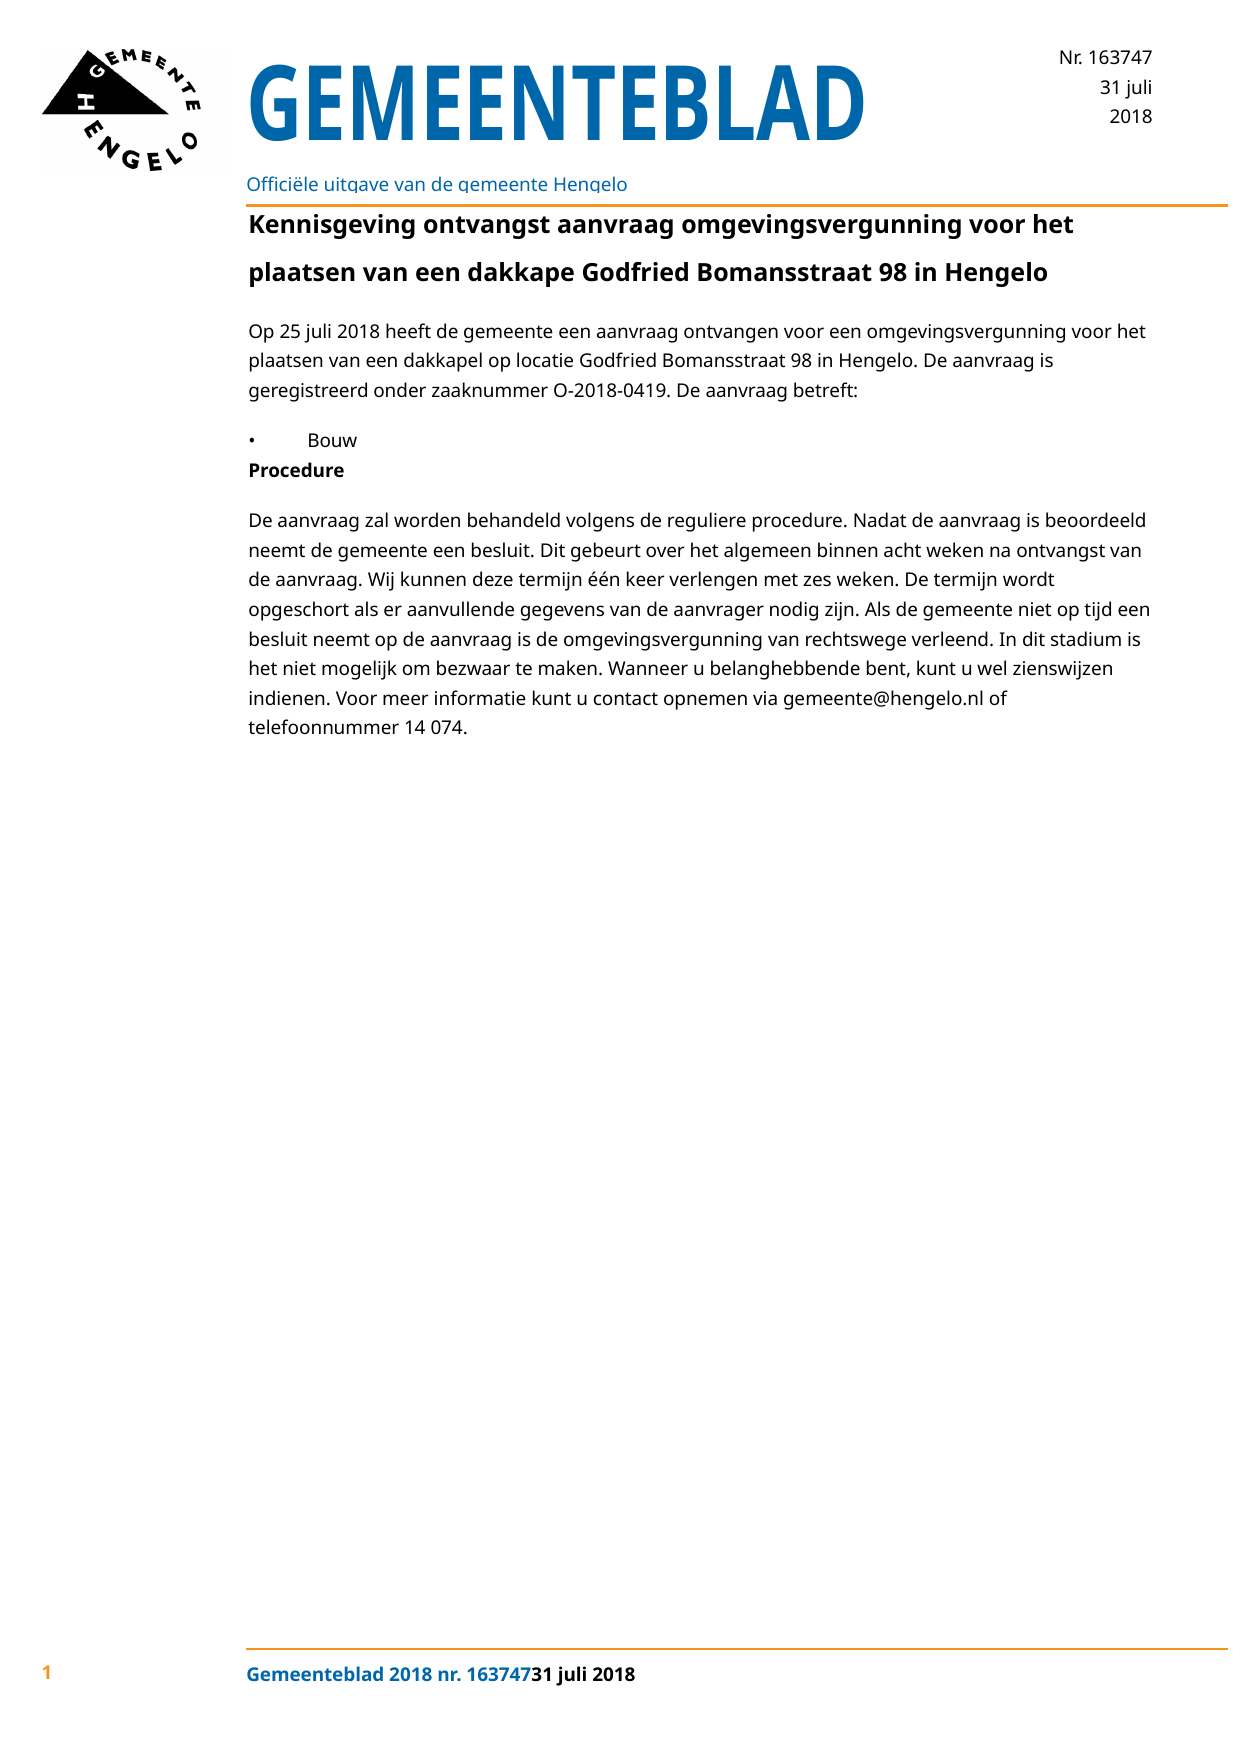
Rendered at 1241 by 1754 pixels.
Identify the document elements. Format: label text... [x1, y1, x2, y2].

text De aanvraag zal worden behandeld volgens de reguliere procedure. Nadat de aanvraag is beoordeeld neemt de gemeente een besluit. Dit gebeurt over het algemeen binnen acht weken na ontvangst van de aanvraag. Wij kunnen deze termijn één keer verlengen met zes weken. De termijn wordt opgeschort als er aanvullende gegevens van de aanvrager nodig zijn. Als de gemeente niet op tijd een besluit neemt op de aanvraag is de omgevingsvergunning van rechtswege verleend. In dit stadium is het niet mogelijk om bezwaar te maken. Wanneer u belanghebbende bent, kunt u wel zienswijzen indienen. Voor meer informatie kunt u contact opnemen via gemeente@hengelo.nl of telefoonnummer 14 074. [248, 507, 1152, 740]
list Bouw [248, 427, 1152, 453]
text Procedure [248, 457, 1152, 483]
picture [41, 47, 231, 172]
text Op 25 juli 2018 heeft de gemeente een aanvraag ontvangen voor een omgevingsvergunning voor het plaatsen van een dakkapel op locatie Godfried Bomansstraat 98 in Hengelo. De aanvraag is geregistreerd onder zaaknummer O-2018-0419. De aanvraag betreft: [248, 318, 1152, 403]
text Kennisgeving ontvangst aanvraag omgevingsvergunning voor het plaatsen van een dakkape Godfried Bomansstraat 98 in Hengelo [248, 207, 1152, 288]
